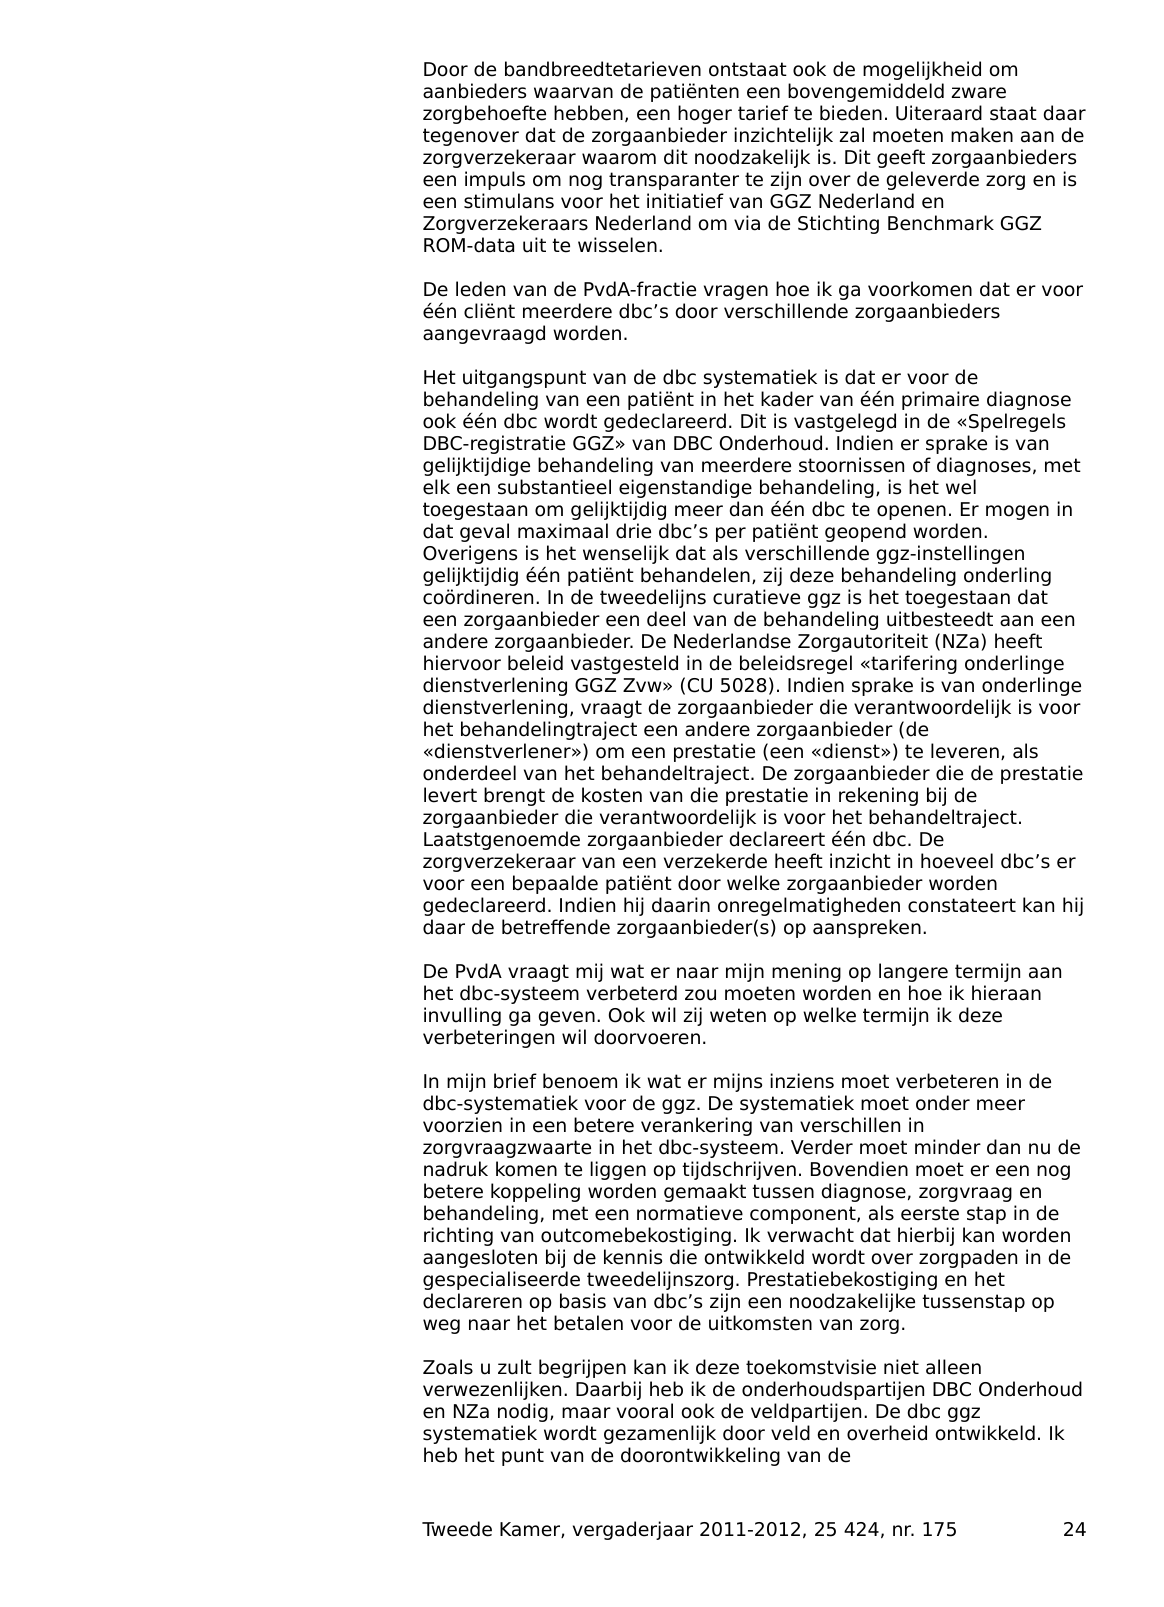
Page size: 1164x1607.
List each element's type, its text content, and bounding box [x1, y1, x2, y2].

text De leden van de PvdA-fractie vragen hoe ik ga voorkomen dat er voor één cliënt meerdere dbc’s door verschillende zorgaanbieders aangevraagd worden. [422, 279, 1087, 345]
text De PvdA vraagt mij wat er naar mijn mening op langere termijn aan het dbc-systeem verbeterd zou moeten worden en hoe ik hieraan invulling ga geven. Ook wil zij weten op welke termijn ik deze verbeteringen wil doorvoeren. [422, 961, 1087, 1049]
text Door de bandbreedtetarieven ontstaat ook de mogelijkheid om aanbieders waarvan de patiënten een bovengemiddeld zware zorgbehoefte hebben, een hoger tarief te bieden. Uiteraard staat daar tegenover dat de zorgaanbieder inzichtelijk zal moeten maken aan de zorgverzekeraar waarom dit noodzakelijk is. Dit geeft zorgaanbieders een impuls om nog transparanter te zijn over de geleverde zorg en is een stimulans voor het initiatief van GGZ Nederland en Zorgverzekeraars Nederland om via de Stichting Benchmark GGZ ROM-data uit te wisselen. [422, 59, 1087, 257]
text Het uitgangspunt van de dbc systematiek is dat er voor de behandeling van een patiënt in het kader van één primaire diagnose ook één dbc wordt gedeclareerd. Dit is vastgelegd in de «Spelregels DBC-registratie GGZ» van DBC Onderhoud. Indien er sprake is van gelijktijdige behandeling van meerdere stoornissen of diagnoses, met elk een substantieel eigenstandige behandeling, is het wel toegestaan om gelijktijdig meer dan één dbc te openen. Er mogen in dat geval maximaal drie dbc’s per patiënt geopend worden. Overigens is het wenselijk dat als verschillende ggz-instellingen gelijktijdig één patiënt behandelen, zij deze behandeling onderling coördineren. In de tweedelijns curatieve ggz is het toegestaan dat een zorgaanbieder een deel van de behandeling uitbesteedt aan een andere zorgaanbieder. De Nederlandse Zorgautoriteit (NZa) heeft hiervoor beleid vastgesteld in de beleidsregel «tarifering onderlinge dienstverlening GGZ Zvw» (CU 5028). Indien sprake is van onderlinge dienstverlening, vraagt de zorgaanbieder die verantwoordelijk is voor het behandelingtraject een andere zorgaanbieder (de «dienstverlener») om een prestatie (een «dienst») te leveren, als onderdeel van het behandeltraject. De zorgaanbieder die de prestatie levert brengt de kosten van die prestatie in rekening bij de zorgaanbieder die verantwoordelijk is voor het behandeltraject. Laatstgenoemde zorgaanbieder declareert één dbc. De zorgverzekeraar van een verzekerde heeft inzicht in hoeveel dbc’s er voor een bepaalde patiënt door welke zorgaanbieder worden gedeclareerd. Indien hij daarin onregelmatigheden constateert kan hij daar de betreffende zorgaanbieder(s) op aanspreken. [422, 367, 1087, 939]
text In mijn brief benoem ik wat er mijns inziens moet verbeteren in de dbc-systematiek voor de ggz. De systematiek moet onder meer voorzien in een betere verankering van verschillen in zorgvraagzwaarte in het dbc-systeem. Verder moet minder dan nu de nadruk komen te liggen op tijdschrijven. Bovendien moet er een nog betere koppeling worden gemaakt tussen diagnose, zorgvraag en behandeling, met een normatieve component, als eerste stap in de richting van outcomebekostiging. Ik verwacht dat hierbij kan worden aangesloten bij de kennis die ontwikkeld wordt over zorgpaden in de gespecialiseerde tweedelijnszorg. Prestatiebekostiging en het declareren op basis van dbc’s zijn een noodzakelijke tussenstap op weg naar het betalen voor de uitkomsten van zorg. [422, 1071, 1087, 1335]
text Zoals u zult begrijpen kan ik deze toekomstvisie niet alleen verwezenlijken. Daarbij heb ik de onderhoudspartijen DBC Onderhoud en NZa nodig, maar vooral ook de veldpartijen. De dbc ggz systematiek wordt gezamenlijk door veld en overheid ontwikkeld. Ik heb het punt van de doorontwikkeling van de [422, 1357, 1087, 1467]
